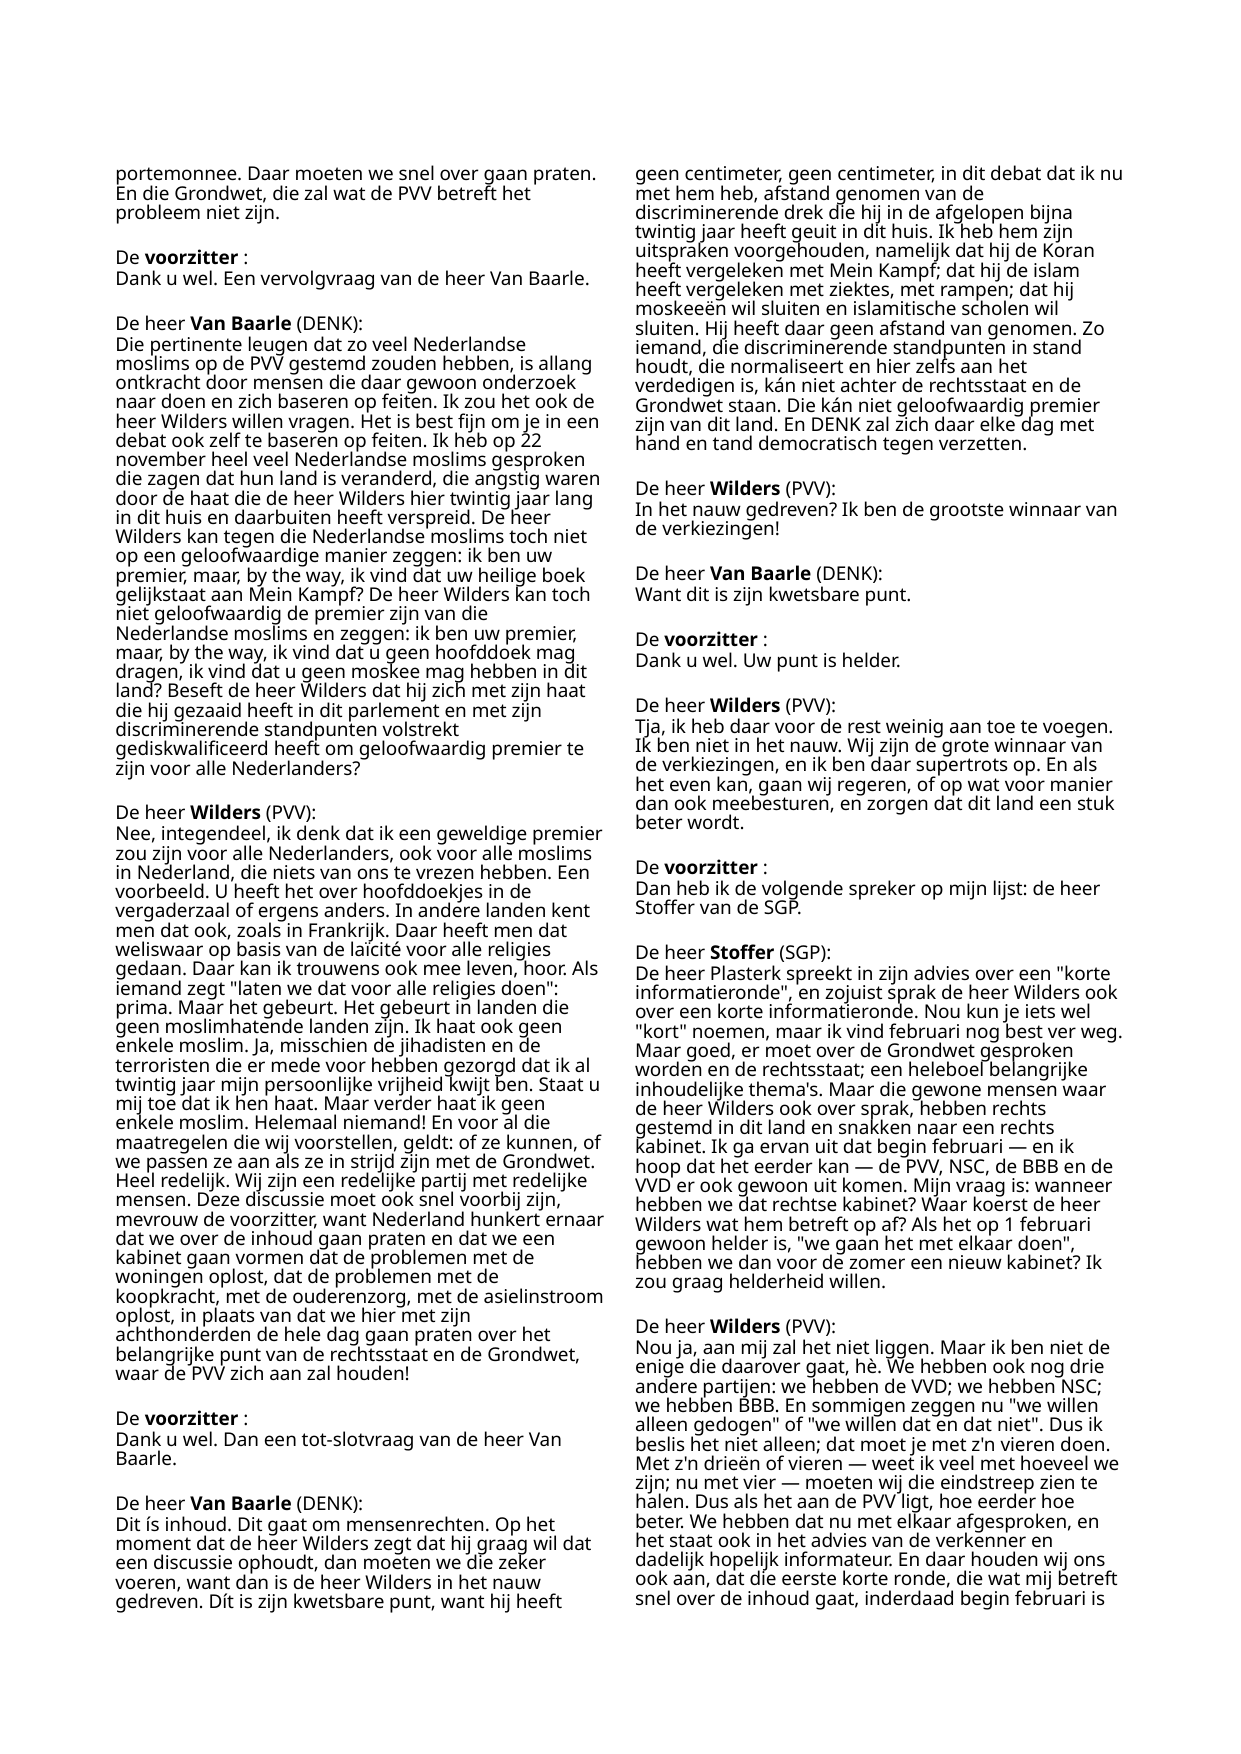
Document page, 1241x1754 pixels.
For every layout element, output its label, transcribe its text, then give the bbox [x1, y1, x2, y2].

text De heer Wilders (PVV): [115, 799, 605, 825]
text Want dit is zijn kwetsbare punt. [635, 586, 1125, 605]
text De voorzitter : [115, 1405, 605, 1431]
text De heer Van Baarle (DENK): [635, 560, 1125, 586]
text Dank u wel. Een vervolgvraag van de heer Van Baarle. [115, 270, 605, 289]
text Nou ja, aan mij zal het niet liggen. Maar ik ben niet de enige die daarover gaat, hè. We hebben ook nog drie andere partijen: we hebben de VVD; we hebben NSC; we hebben BBB. En sommigen zeggen nu "we willen alleen gedogen" of "we willen dat en dat niet". Dus ik beslis het niet alleen; dat moet je met z'n vieren doen. Met z'n drieën of vieren — weet ik veel met hoeveel we zijn; nu met vier — moeten wij die eindstreep zien te halen. Dus als het aan de PVV ligt, hoe eerder hoe beter. We hebben dat nu met elkaar afgesproken, en het staat ook in het advies van de verkenner en dadelijk hopelijk informateur. En daar houden wij ons ook aan, dat die eerste korte ronde, die wat mij betreft snel over de inhoud gaat, inderdaad begin februari is [635, 1339, 1125, 1609]
text De voorzitter : [635, 626, 1125, 652]
text geen centimeter, geen centimeter, in dit debat dat ik nu met hem heb, afstand genomen van de discriminerende drek die hij in de afgelopen bijna twintig jaar heeft geuit in dit huis. Ik heb hem zijn uitspraken voorgehouden, namelijk dat hij de Koran heeft vergeleken met Mein Kampf; dat hij de islam heeft vergeleken met ziektes, met rampen; dat hij moskeeën wil sluiten en islamitische scholen wil sluiten. Hij heeft daar geen afstand van genomen. Zo iemand, die discriminerende standpunten in stand houdt, die normaliseert en hier zelfs aan het verdedigen is, kán niet achter de rechtsstaat en de Grondwet staan. Die kán niet geloofwaardig premier zijn van dit land. En DENK zal zich daar elke dag met hand en tand democratisch tegen verzetten. [635, 165, 1125, 454]
text De heer Stoffer (SGP): [635, 939, 1125, 965]
text De heer Van Baarle (DENK): [115, 1490, 605, 1516]
text Nee, integendeel, ik denk dat ik een geweldige premier zou zijn voor alle Nederlanders, ook voor alle moslims in Nederland, die niets van ons te vrezen hebben. Een voorbeeld. U heeft het over hoofddoekjes in de vergaderzaal of ergens anders. In andere landen kent men dat ook, zoals in Frankrijk. Daar heeft men dat weliswaar op basis van de laïcité voor alle religies gedaan. Daar kan ik trouwens ook mee leven, hoor. Als iemand zegt "laten we dat voor alle religies doen": prima. Maar het gebeurt. Het gebeurt in landen die geen moslimhatende landen zijn. Ik haat ook geen enkele moslim. Ja, misschien de jihadisten en de terroristen die er mede voor hebben gezorgd dat ik al twintig jaar mijn persoonlijke vrijheid kwijt ben. Staat u mij toe dat ik hen haat. Maar verder haat ik geen enkele moslim. Helemaal niemand! En voor al die maatregelen die wij voorstellen, geldt: of ze kunnen, of we passen ze aan als ze in strijd zijn met de Grondwet. Heel redelijk. Wij zijn een redelijke partij met redelijke mensen. Deze discussie moet ook snel voorbij zijn, mevrouw de voorzitter, want Nederland hunkert ernaar dat we over de inhoud gaan praten en dat we een kabinet gaan vormen dat de problemen met de woningen oplost, dat de problemen met de koopkracht, met de ouderenzorg, met de asielinstroom oplost, in plaats van dat we hier met zijn achthonderden de hele dag gaan praten over het belangrijke punt van de rechtsstaat en de Grondwet, waar de PVV zich aan zal houden! [115, 825, 605, 1384]
text Die pertinente leugen dat zo veel Nederlandse moslims op de PVV gestemd zouden hebben, is allang ontkracht door mensen die daar gewoon onderzoek naar doen en zich baseren op feiten. Ik zou het ook de heer Wilders willen vragen. Het is best fijn om je in een debat ook zelf te baseren op feiten. Ik heb op 22 november heel veel Nederlandse moslims gesproken die zagen dat hun land is veranderd, die angstig waren door de haat die de heer Wilders hier twintig jaar lang in dit huis en daarbuiten heeft verspreid. De heer Wilders kan tegen die Nederlandse moslims toch niet op een geloofwaardige manier zeggen: ik ben uw premier, maar, by the way, ik vind dat uw heilige boek gelijkstaat aan Mein Kampf? De heer Wilders kan toch niet geloofwaardig de premier zijn van die Nederlandse moslims en zeggen: ik ben uw premier, maar, by the way, ik vind dat u geen hoofddoek mag dragen, ik vind dat u geen moskee mag hebben in dit land? Beseft de heer Wilders dat hij zich met zijn haat die hij gezaaid heeft in dit parlement en met zijn discriminerende standpunten volstrekt gediskwalificeerd heeft om geloofwaardig premier te zijn voor alle Nederlanders? [115, 336, 605, 779]
text De heer Wilders (PVV): [635, 1313, 1125, 1339]
text De heer Wilders (PVV): [635, 475, 1125, 501]
text Dank u wel. Uw punt is helder. [635, 652, 1125, 671]
text De heer Wilders (PVV): [635, 692, 1125, 718]
text De voorzitter : [115, 244, 605, 270]
text De heer Van Baarle (DENK): [115, 310, 605, 336]
text Dank u wel. Dan een tot-slotvraag van de heer Van Baarle. [115, 1431, 605, 1469]
text portemonnee. Daar moeten we snel over gaan praten. En die Grondwet, die zal wat de PVV betreft het probleem niet zijn. [115, 165, 605, 223]
text Dan heb ik de volgende spreker op mijn lijst: de heer Stoffer van de SGP. [635, 880, 1125, 918]
text In het nauw gedreven? Ik ben de grootste winnaar van de verkiezingen! [635, 501, 1125, 539]
text De heer Plasterk spreekt in zijn advies over een "korte informatieronde", en zojuist sprak de heer Wilders ook over een korte informatieronde. Nou kun je iets wel "kort" noemen, maar ik vind februari nog best ver weg. Maar goed, er moet over de Grondwet gesproken worden en de rechtsstaat; een heleboel belangrijke inhoudelijke thema's. Maar die gewone mensen waar de heer Wilders ook over sprak, hebben rechts gestemd in dit land en snakken naar een rechts kabinet. Ik ga ervan uit dat begin februari — en ik hoop dat het eerder kan — de PVV, NSC, de BBB en de VVD er ook gewoon uit komen. Mijn vraag is: wanneer hebben we dat rechtse kabinet? Waar koerst de heer Wilders wat hem betreft op af? Als het op 1 februari gewoon helder is, "we gaan het met elkaar doen", hebben we dan voor de zomer een nieuw kabinet? Ik zou graag helderheid willen. [635, 965, 1125, 1293]
text Dit ís inhoud. Dit gaat om mensenrechten. Op het moment dat de heer Wilders zegt dat hij graag wil dat een discussie ophoudt, dan moeten we die zeker voeren, want dan is de heer Wilders in het nauw gedreven. Dít is zijn kwetsbare punt, want hij heeft [115, 1516, 605, 1612]
text Tja, ik heb daar voor de rest weinig aan toe te voegen. Ik ben niet in het nauw. Wij zijn de grote winnaar van de verkiezingen, en ik ben daar supertrots op. En als het even kan, gaan wij regeren, of op wat voor manier dan ook meebesturen, en zorgen dat dit land een stuk beter wordt. [635, 718, 1125, 833]
text De voorzitter : [635, 854, 1125, 880]
